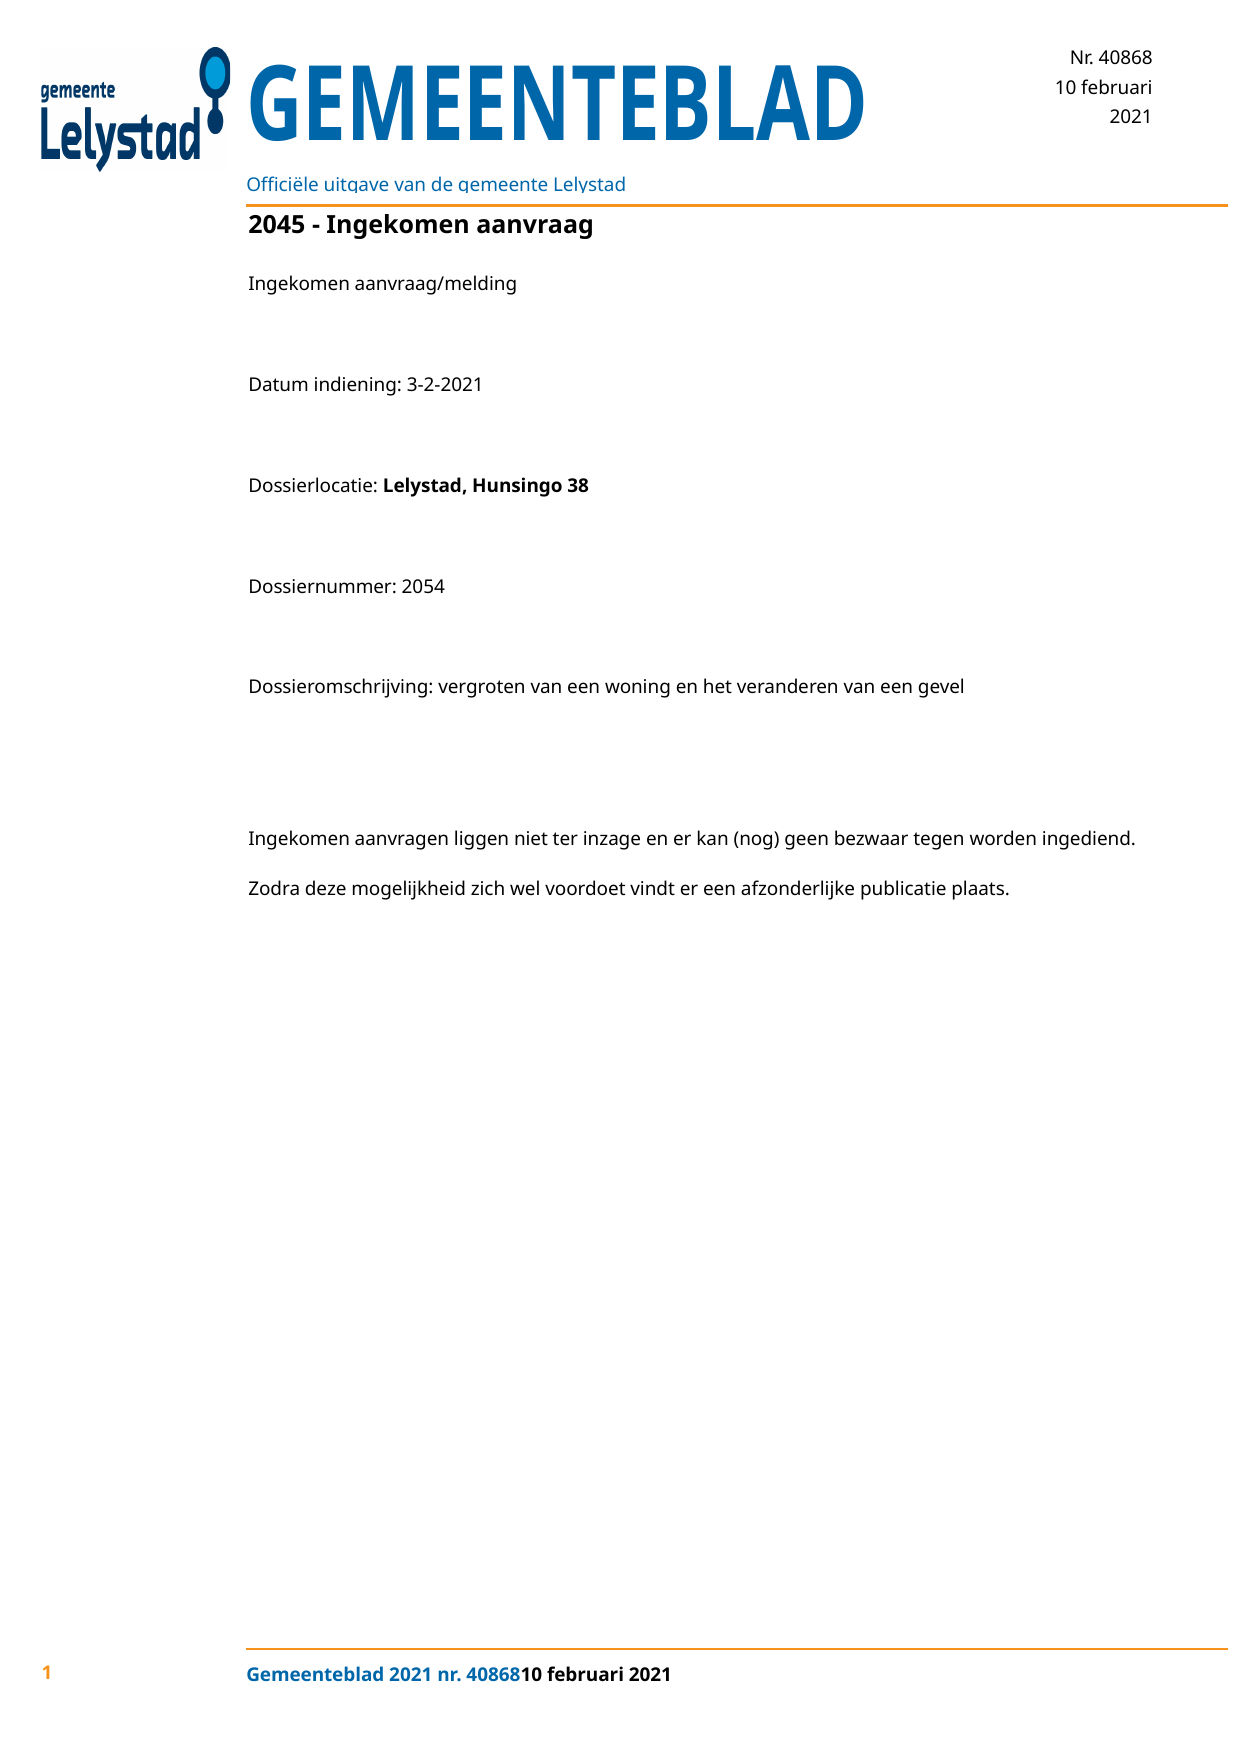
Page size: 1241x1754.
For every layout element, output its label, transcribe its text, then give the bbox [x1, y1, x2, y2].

text Ingekomen aanvraag/melding [248, 270, 1152, 296]
text Datum indiening: 3-2-2021 [248, 371, 1152, 397]
text Dossierlocatie: Lelystad, Hunsingo 38 [248, 472, 1152, 498]
picture [41, 47, 231, 172]
text Ingekomen aanvragen liggen niet ter inzage en er kan (nog) geen bezwaar tegen worden ingediend. [248, 825, 1152, 851]
text Zodra deze mogelijkheid zich wel voordoet vindt er een afzonderlijke publicatie plaats. [248, 875, 1152, 901]
text Dossieromschrijving: vergroten van een woning en het veranderen van een gevel [248, 674, 1152, 699]
text 2045 - Ingekomen aanvraag [248, 207, 1152, 241]
text Dossiernummer: 2054 [248, 573, 1152, 598]
